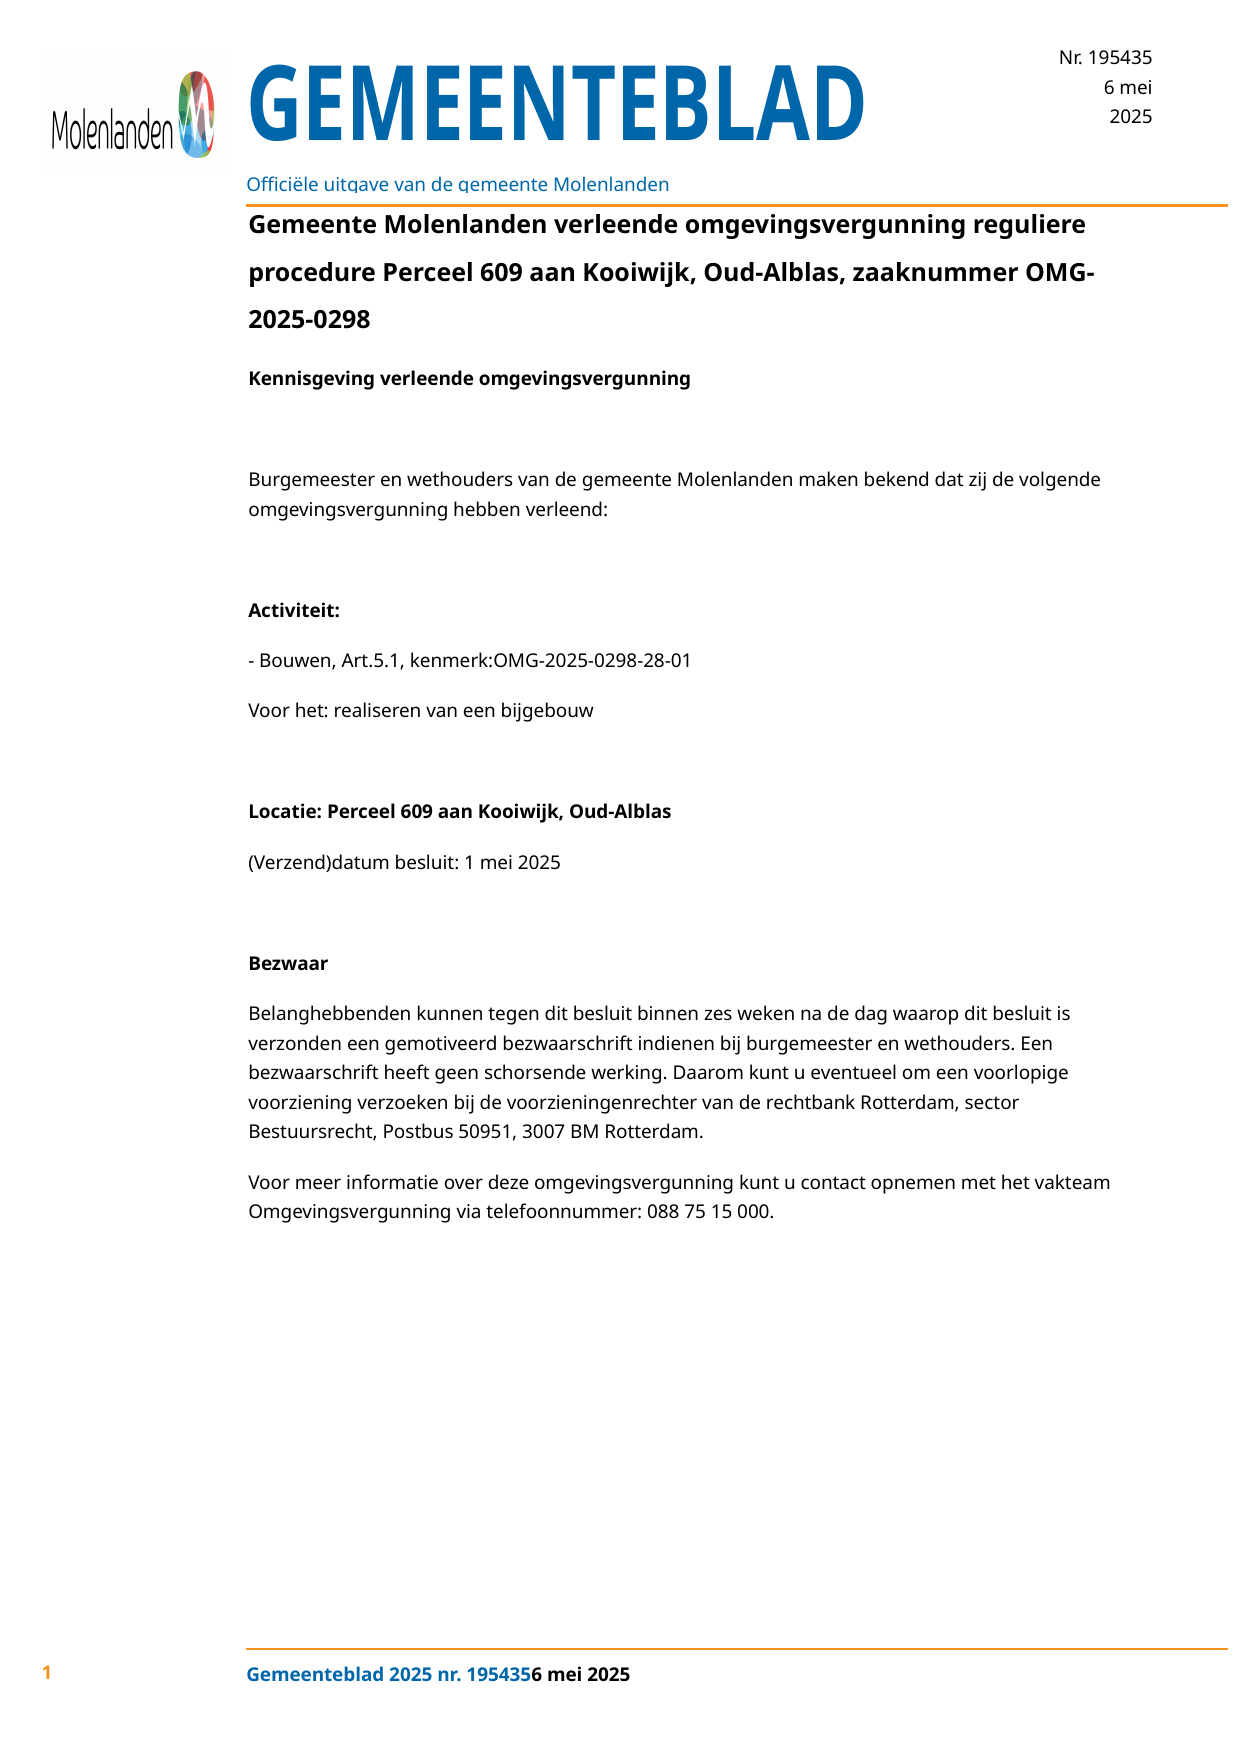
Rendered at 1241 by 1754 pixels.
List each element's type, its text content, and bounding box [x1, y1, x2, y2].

text (Verzend)datum besluit: 1 mei 2025 [248, 849, 1152, 874]
text Voor het: realiseren van een bijgebouw [248, 698, 1152, 723]
text Belanghebbenden kunnen tegen dit besluit binnen zes weken na de dag waarop dit besluit is verzonden een gemotiveerd bezwaarschrift indienen bij burgemeester en wethouders. Een bezwaarschrift heeft geen schorsende werking. Daarom kunt u eventueel om een voorlopige voorziening verzoeken bij de voorzieningenrechter van de rechtbank Rotterdam, sector Bestuursrecht, Postbus 50951, 3007 BM Rotterdam. [248, 1000, 1152, 1144]
text Bezwaar [248, 950, 1152, 975]
text Activiteit: [248, 597, 1152, 622]
text Voor meer informatie over deze omgevingsvergunning kunt u contact opnemen met het vakteam Omgevingsvergunning via telefoonnummer: 088 75 15 000. [248, 1169, 1152, 1224]
picture [41, 47, 231, 172]
text Gemeente Molenlanden verleende omgevingsvergunning reguliere procedure Perceel 609 aan Kooiwijk, Oud-Alblas, zaaknummer OMG-2025-0298 [248, 207, 1152, 336]
text Burgemeester en wethouders van de gemeente Molenlanden maken bekend dat zij de volgende omgevingsvergunning hebben verleend: [248, 466, 1152, 522]
text - Bouwen, Art.5.1, kenmerk:OMG-2025-0298-28-01 [248, 647, 1152, 673]
text Locatie: Perceel 609 aan Kooiwijk, Oud-Alblas [248, 798, 1152, 824]
text Kennisgeving verleende omgevingsvergunning [248, 366, 1152, 391]
